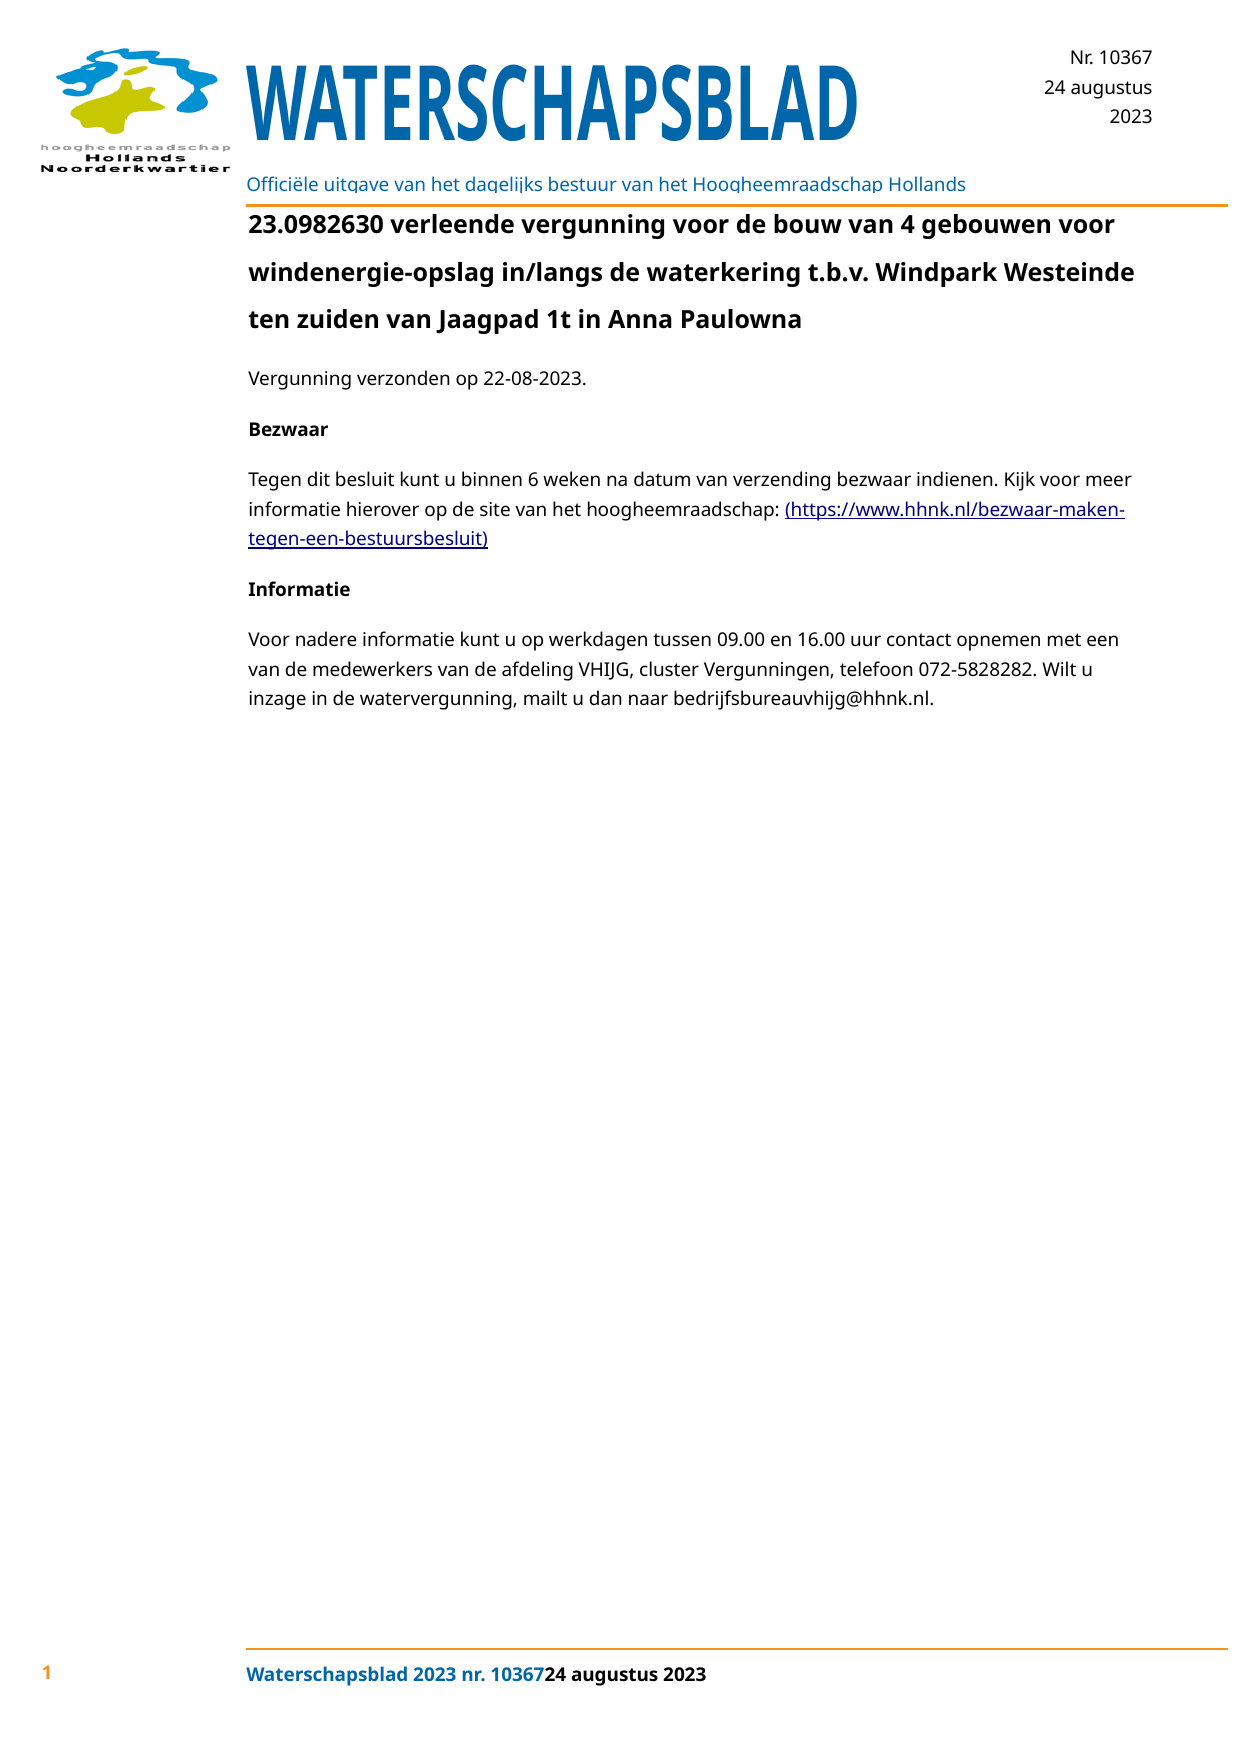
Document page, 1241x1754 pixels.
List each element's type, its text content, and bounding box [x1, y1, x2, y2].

text Bezwaar [248, 416, 1152, 442]
text Voor nadere informatie kunt u op werkdagen tussen 09.00 en 16.00 uur contact opnemen met een van de medewerkers van de afdeling VHIJG, cluster Vergunningen, telefoon 072-5828282. Wilt u inzage in de watervergunning, mailt u dan naar bedrijfsbureauvhijg@hhnk.nl. [248, 626, 1152, 711]
text Vergunning verzonden op 22-08-2023. [248, 366, 1152, 391]
picture [41, 47, 231, 172]
text Informatie [248, 576, 1152, 602]
text Tegen dit besluit kunt u binnen 6 weken na datum van verzending bezwaar indienen. Kijk voor meer informatie hierover op de site van het hoogheemraadschap: (https://www.hhnk.nl/bezwaar-maken-tegen-een-bestuursbesluit) [248, 466, 1152, 551]
text 23.0982630 verleende vergunning voor de bouw van 4 gebouwen voor windenergie-opslag in/langs de waterkering t.b.v. Windpark Westeinde ten zuiden van Jaagpad 1t in Anna Paulowna [248, 207, 1152, 336]
